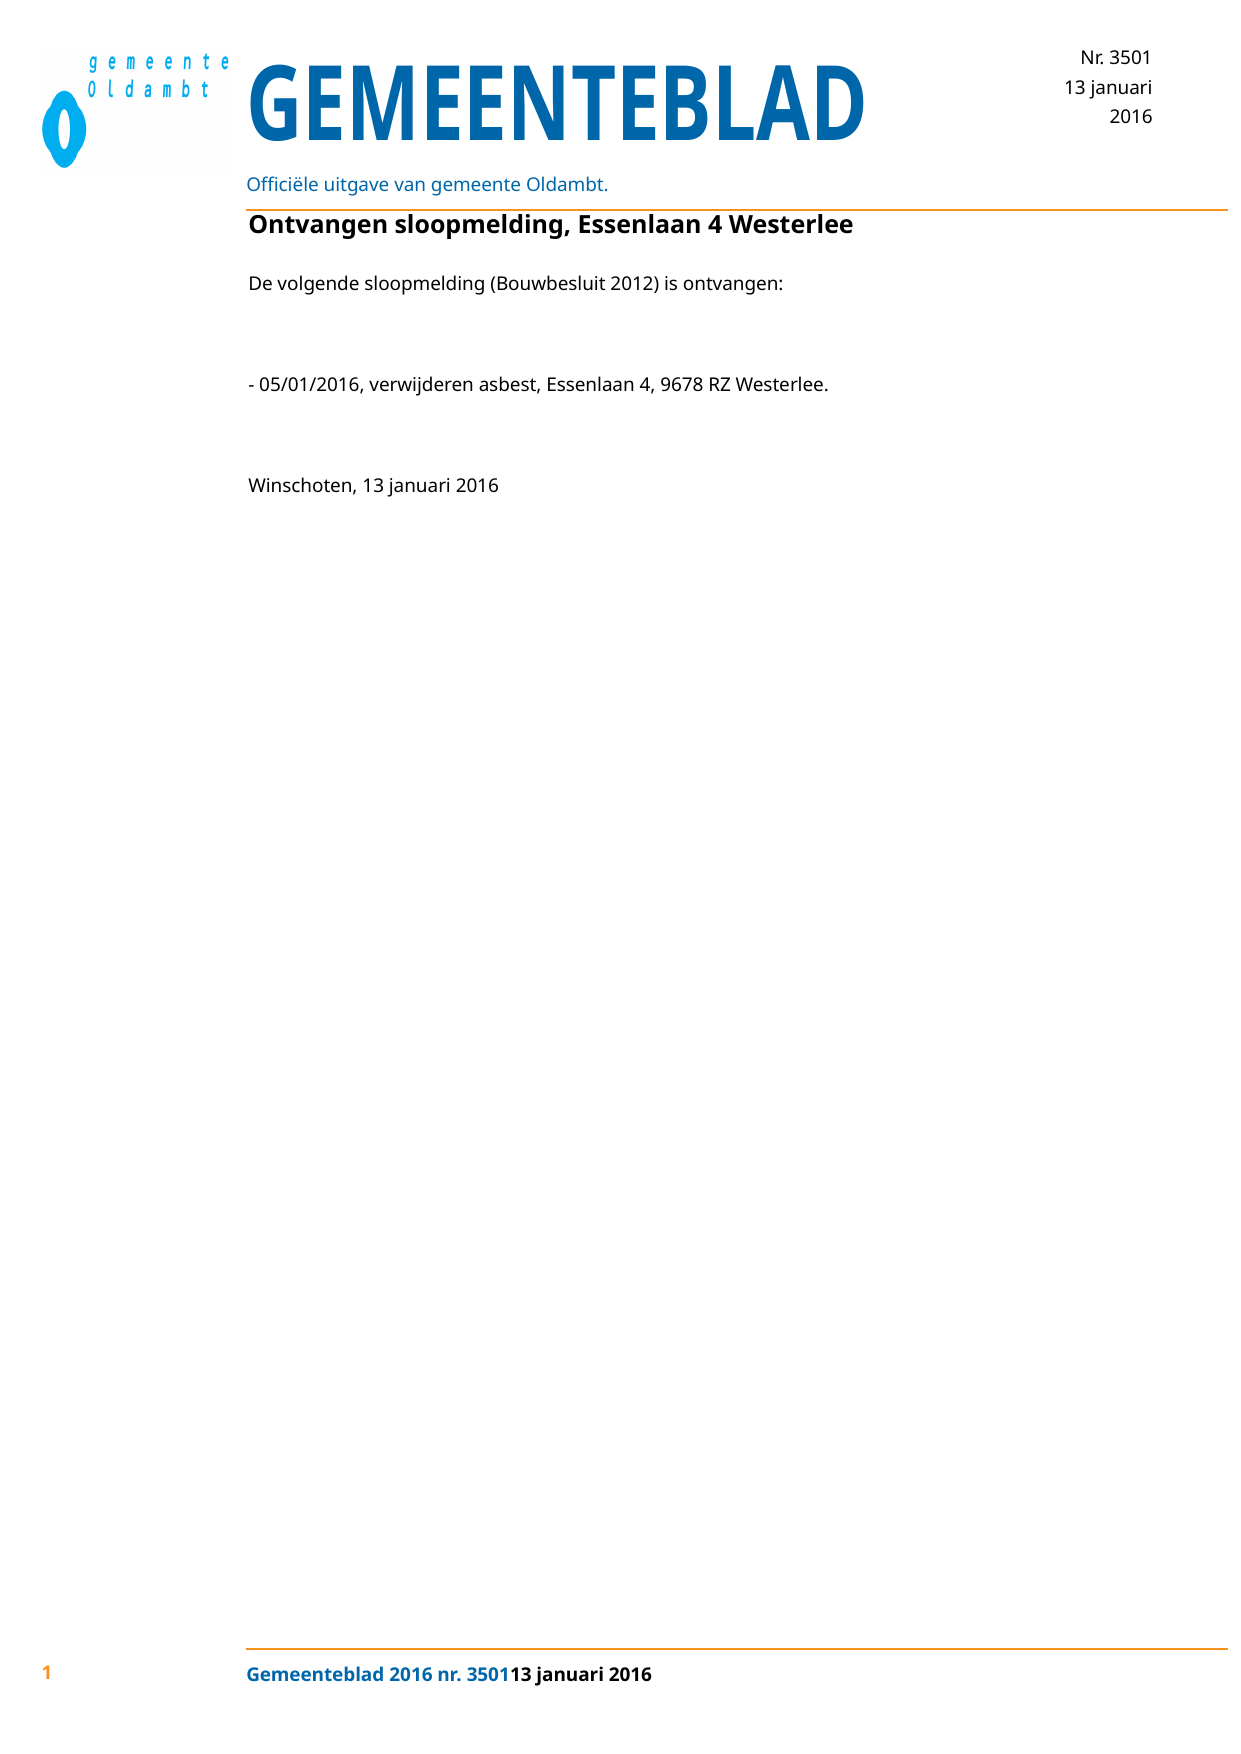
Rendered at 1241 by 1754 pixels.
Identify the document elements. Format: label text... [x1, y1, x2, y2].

text Ontvangen sloopmelding, Essenlaan 4 Westerlee [248, 211, 1152, 241]
text - 05/01/2016, verwijderen asbest, Essenlaan 4, 9678 RZ Westerlee. [248, 371, 1152, 397]
text De volgende sloopmelding (Bouwbesluit 2012) is ontvangen: [248, 270, 1152, 296]
text Winschoten, 13 januari 2016 [248, 472, 1152, 498]
picture [41, 47, 231, 172]
